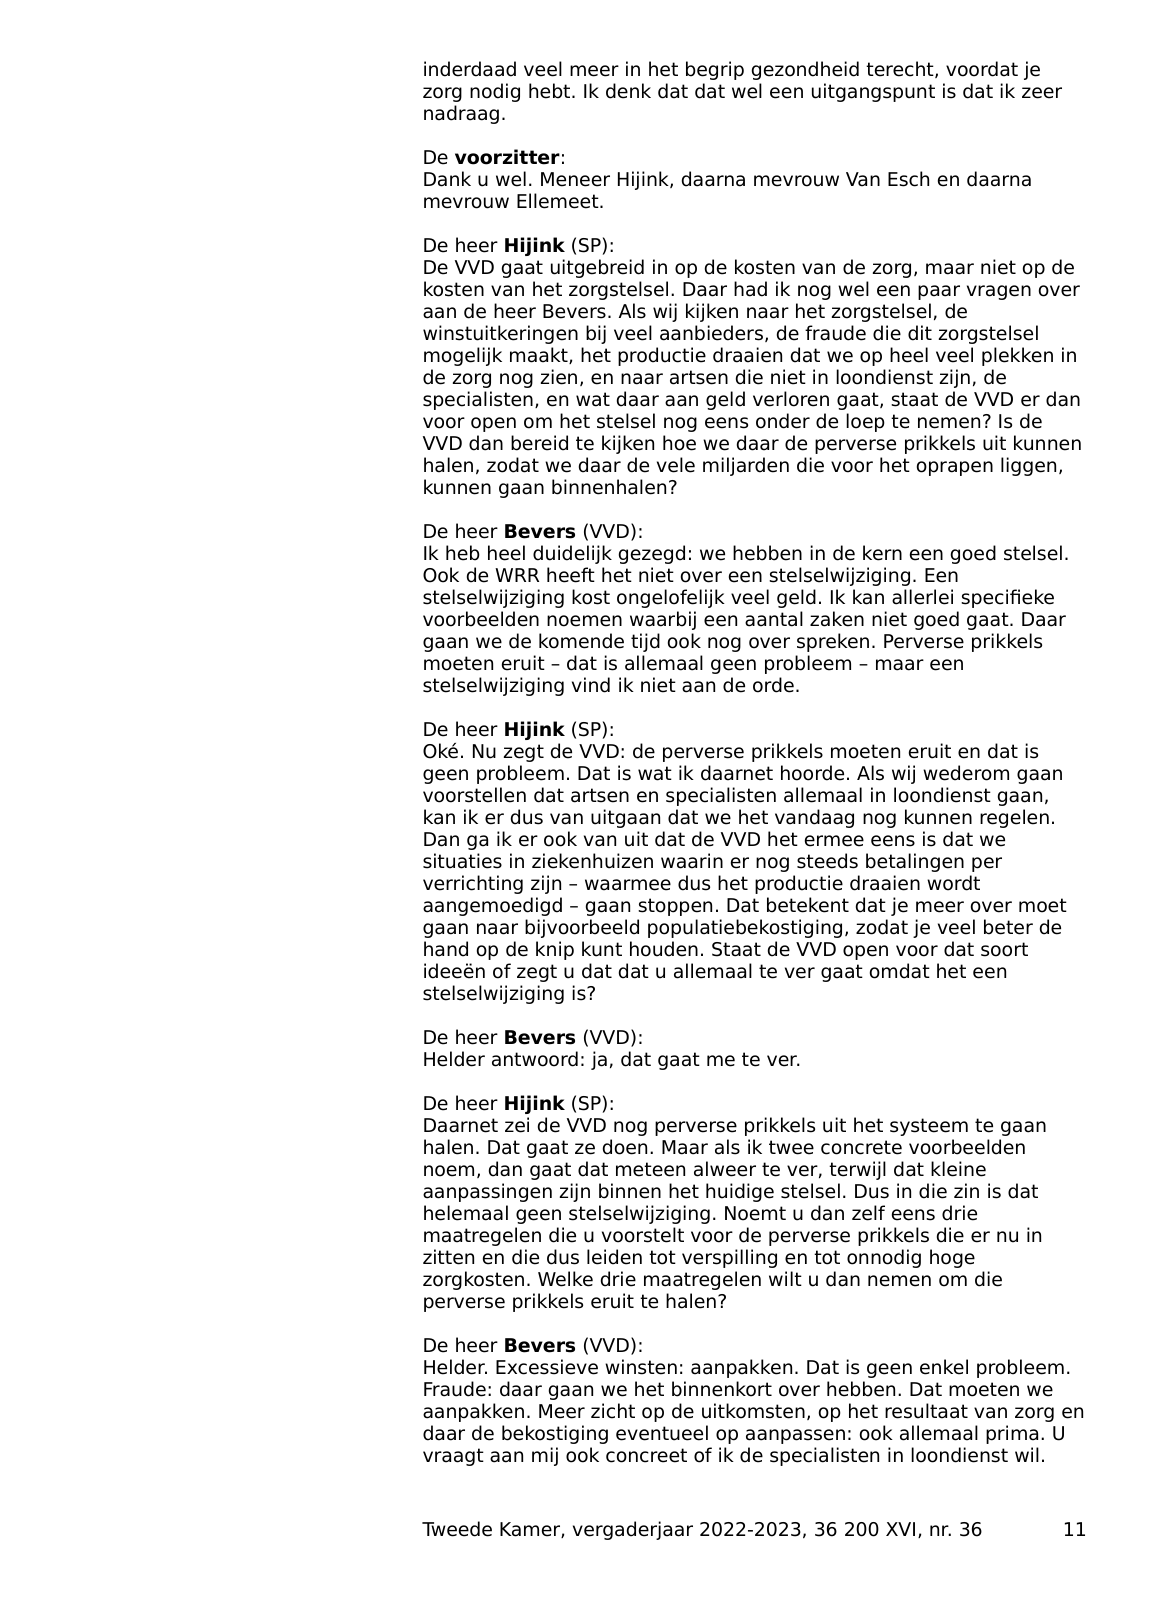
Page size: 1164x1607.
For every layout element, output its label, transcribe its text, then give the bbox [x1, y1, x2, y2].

text Ik heb heel duidelijk gezegd: we hebben in de kern een goed stelsel. Ook de WRR heeft het niet over een stelselwijziging. Een stelselwijziging kost ongelofelijk veel geld. Ik kan allerlei specifieke voorbeelden noemen waarbij een aantal zaken niet goed gaat. Daar gaan we de komende tijd ook nog over spreken. Perverse prikkels moeten eruit – dat is allemaal geen probleem – maar een stelselwijziging vind ik niet aan de orde. [422, 543, 1087, 697]
text De VVD gaat uitgebreid in op de kosten van de zorg, maar niet op de kosten van het zorgstelsel. Daar had ik nog wel een paar vragen over aan de heer Bevers. Als wij kijken naar het zorgstelsel, de winstuitkeringen bij veel aanbieders, de fraude die dit zorgstelsel mogelijk maakt, het productie draaien dat we op heel veel plekken in de zorg nog zien, en naar artsen die niet in loondienst zijn, de specialisten, en wat daar aan geld verloren gaat, staat de VVD er dan voor open om het stelsel nog eens onder de loep te nemen? Is de VVD dan bereid te kijken hoe we daar de perverse prikkels uit kunnen halen, zodat we daar de vele miljarden die voor het oprapen liggen, kunnen gaan binnenhalen? [422, 257, 1087, 499]
text Dank u wel. Meneer Hijink, daarna mevrouw Van Esch en daarna mevrouw Ellemeet. [422, 169, 1087, 213]
text Oké. Nu zegt de VVD: de perverse prikkels moeten eruit en dat is geen probleem. Dat is wat ik daarnet hoorde. Als wij wederom gaan voorstellen dat artsen en specialisten allemaal in loondienst gaan, kan ik er dus van uitgaan dat we het vandaag nog kunnen regelen. Dan ga ik er ook van uit dat de VVD het ermee eens is dat we situaties in ziekenhuizen waarin er nog steeds betalingen per verrichting zijn – waarmee dus het productie draaien wordt aangemoedigd – gaan stoppen. Dat betekent dat je meer over moet gaan naar bijvoorbeeld populatiebekostiging, zodat je veel beter de hand op de knip kunt houden. Staat de VVD open voor dat soort ideeën of zegt u dat dat u allemaal te ver gaat omdat het een stelselwijziging is? [422, 741, 1087, 1005]
text De heer Bevers (VVD): [422, 1027, 1087, 1049]
text De heer Hijink (SP): [422, 719, 1087, 741]
text Helder antwoord: ja, dat gaat me te ver. [422, 1049, 1087, 1071]
text De heer Hijink (SP): [422, 235, 1087, 257]
text De heer Bevers (VVD): [422, 521, 1087, 543]
text De heer Hijink (SP): [422, 1093, 1087, 1115]
text De voorzitter: [422, 147, 1087, 169]
text De heer Bevers (VVD): [422, 1335, 1087, 1357]
text Daarnet zei de VVD nog perverse prikkels uit het systeem te gaan halen. Dat gaat ze doen. Maar als ik twee concrete voorbeelden noem, dan gaat dat meteen alweer te ver, terwijl dat kleine aanpassingen zijn binnen het huidige stelsel. Dus in die zin is dat helemaal geen stelselwijziging. Noemt u dan zelf eens drie maatregelen die u voorstelt voor de perverse prikkels die er nu in zitten en die dus leiden tot verspilling en tot onnodig hoge zorgkosten. Welke drie maatregelen wilt u dan nemen om die perverse prikkels eruit te halen? [422, 1115, 1087, 1313]
text inderdaad veel meer in het begrip gezondheid terecht, voordat je zorg nodig hebt. Ik denk dat dat wel een uitgangspunt is dat ik zeer nadraag. [422, 59, 1087, 125]
text Helder. Excessieve winsten: aanpakken. Dat is geen enkel probleem. Fraude: daar gaan we het binnenkort over hebben. Dat moeten we aanpakken. Meer zicht op de uitkomsten, op het resultaat van zorg en daar de bekostiging eventueel op aanpassen: ook allemaal prima. U vraagt aan mij ook concreet of ik de specialisten in loondienst wil. [422, 1357, 1087, 1467]
